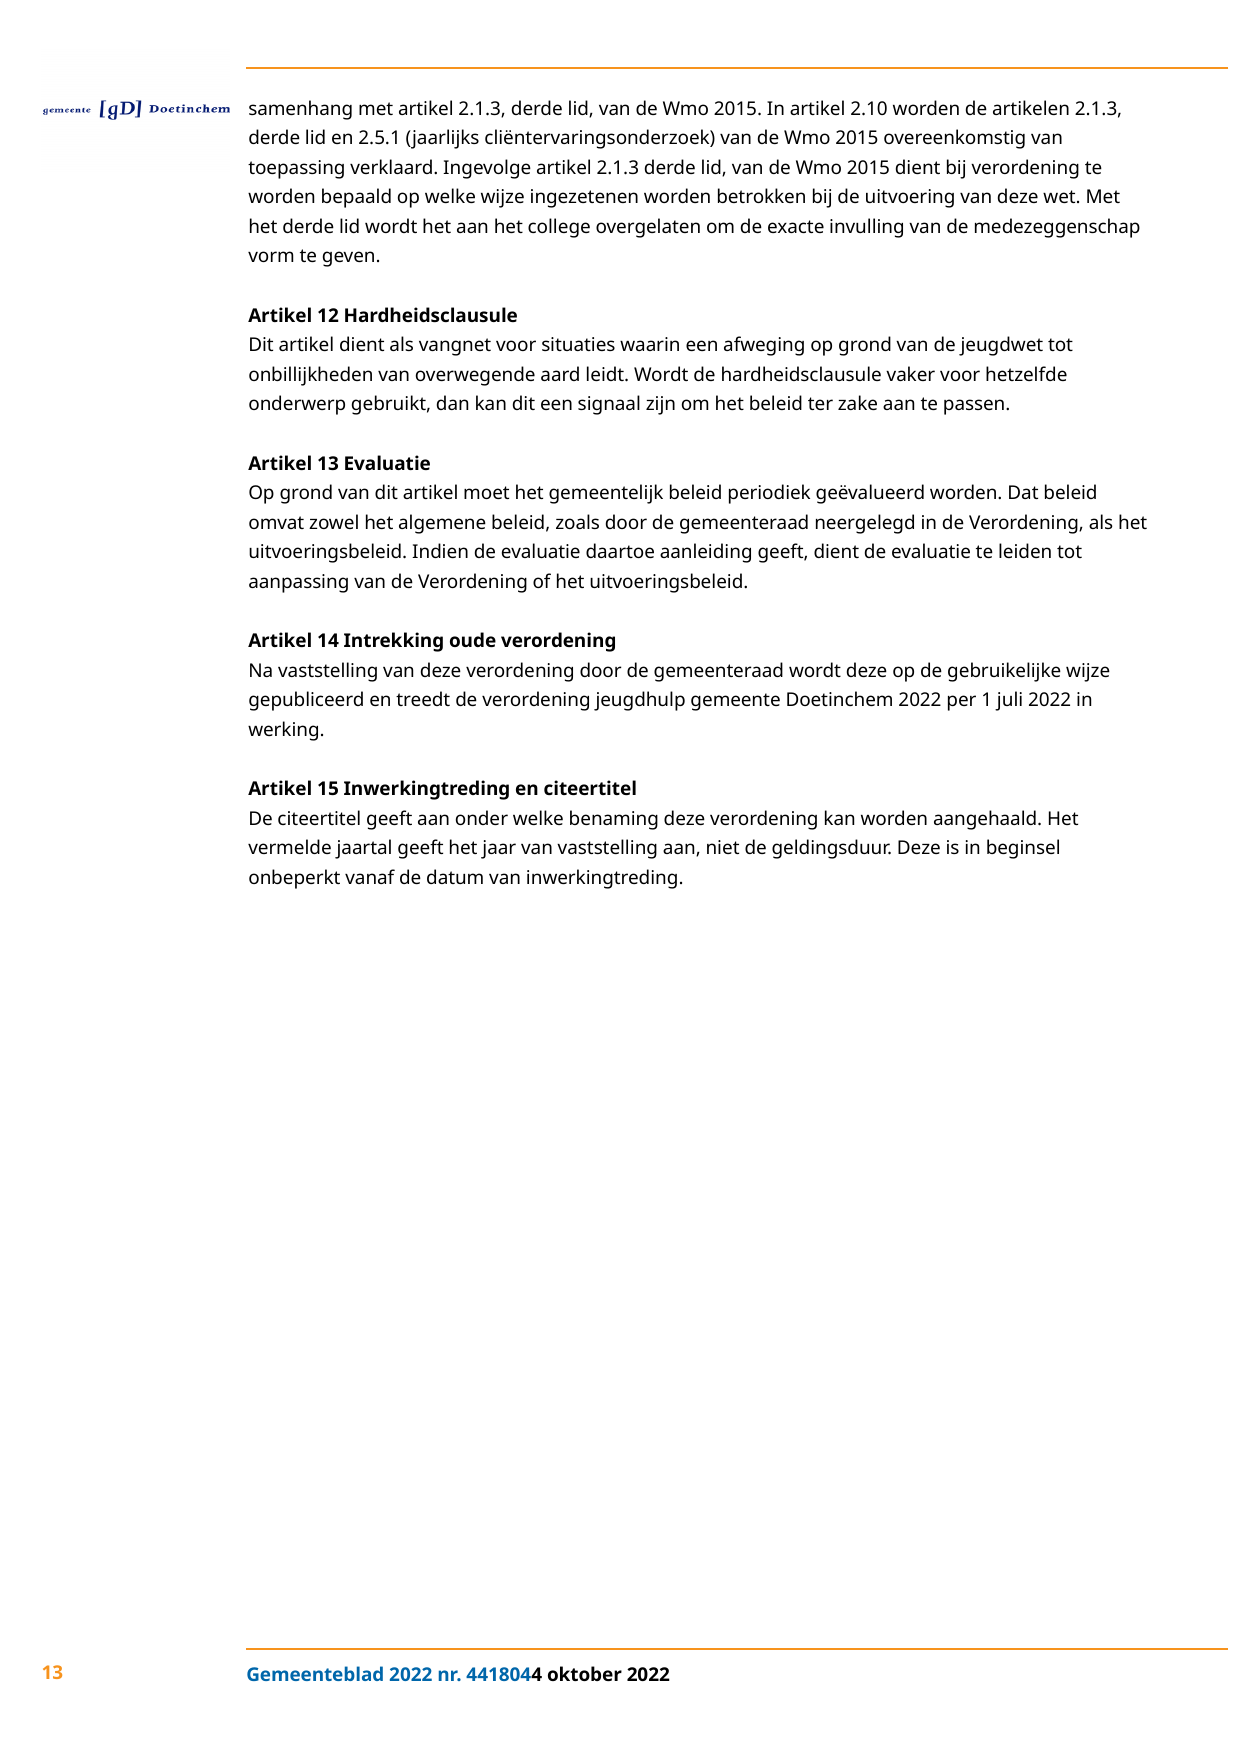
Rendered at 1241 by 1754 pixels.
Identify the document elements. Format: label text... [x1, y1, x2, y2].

text Dit artikel dient als vangnet voor situaties waarin een afweging op grond van de jeugdwet tot onbillijkheden van overwegende aard leidt. Wordt de hardheidsclausule vaker voor hetzelfde onderwerp gebruikt, dan kan dit een signaal zijn om het beleid ter zake aan te passen. [248, 331, 1152, 416]
picture [41, 47, 231, 172]
text samenhang met artikel 2.1.3, derde lid, van de Wmo 2015. In artikel 2.10 worden de artikelen 2.1.3, derde lid en 2.5.1 (jaarlijks cliëntervaringsonderzoek) van de Wmo 2015 overeenkomstig van toepassing verklaard. Ingevolge artikel 2.1.3 derde lid, van de Wmo 2015 dient bij verordening te worden bepaald op welke wijze ingezetenen worden betrokken bij de uitvoering van deze wet. Met het derde lid wordt het aan het college overgelaten om de exacte invulling van de medezeggenschap vorm te geven. [248, 95, 1152, 268]
text Artikel 14 Intrekking oude verordening [248, 627, 1152, 653]
text Op grond van dit artikel moet het gemeentelijk beleid periodiek geëvalueerd worden. Dat beleid omvat zowel het algemene beleid, zoals door de gemeenteraad neergelegd in de Verordening, als het uitvoeringsbeleid. Indien de evaluatie daartoe aanleiding geeft, dient de evaluatie te leiden tot aanpassing van de Verordening of het uitvoeringsbeleid. [248, 479, 1152, 594]
text Artikel 13 Evaluatie [248, 450, 1152, 476]
text Artikel 15 Inwerkingtreding en citeertitel [248, 775, 1152, 801]
text Na vaststelling van deze verordening door de gemeenteraad wordt deze op de gebruikelijke wijze gepubliceerd en treedt de verordening jeugdhulp gemeente Doetinchem 2022 per 1 juli 2022 in werking. [248, 657, 1152, 742]
text Artikel 12 Hardheidsclausule [248, 302, 1152, 328]
text De citeertitel geeft aan onder welke benaming deze verordening kan worden aangehaald. Het vermelde jaartal geeft het jaar van vaststelling aan, niet de geldingsduur. Deze is in beginsel onbeperkt vanaf de datum van inwerkingtreding. [248, 805, 1152, 890]
